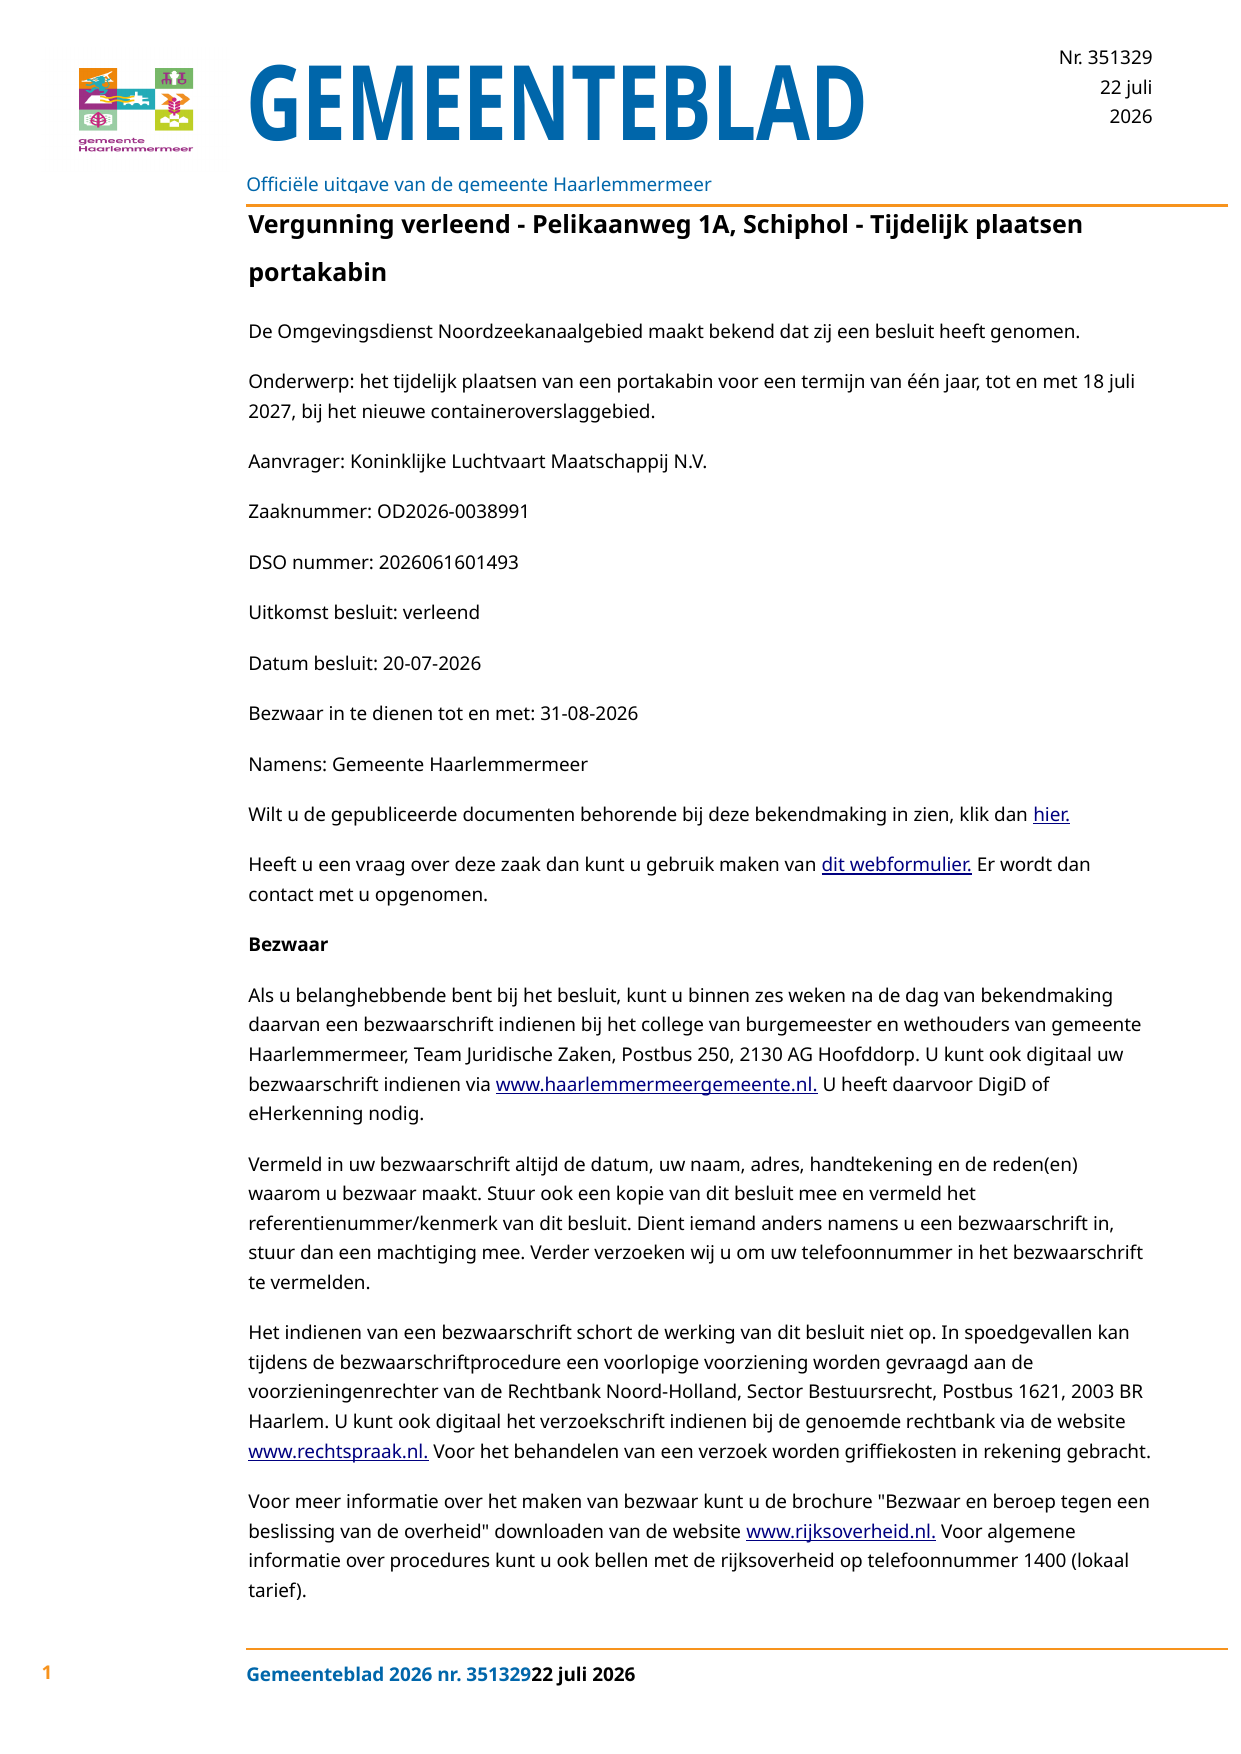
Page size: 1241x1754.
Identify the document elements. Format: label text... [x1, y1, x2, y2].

text Uitkomst besluit: verleend [248, 599, 1152, 625]
text Wilt u de gepubliceerde documenten behorende bij deze bekendmaking in zien, klik dan hier. [248, 801, 1152, 827]
text Bezwaar in te dienen tot en met: 31-08-2026 [248, 700, 1152, 726]
text Aanvrager: Koninklijke Luchtvaart Maatschappij N.V. [248, 448, 1152, 474]
text Datum besluit: 20-07-2026 [248, 650, 1152, 676]
text De Omgevingsdienst Noordzeekanaalgebied maakt bekend dat zij een besluit heeft genomen. [248, 318, 1152, 344]
text Het indienen van een bezwaarschrift schort de werking van dit besluit niet op. In spoedgevallen kan tijdens de bezwaarschriftprocedure een voorlopige voorziening worden gevraagd aan de voorzieningenrechter van de Rechtbank Noord-Holland, Sector Bestuursrecht, Postbus 1621, 2003 BR Haarlem. U kunt ook digitaal het verzoekschrift indienen bij de genoemde rechtbank via de website www.rechtspraak.nl. Voor het behandelen van een verzoek worden griffiekosten in rekening gebracht. [248, 1319, 1152, 1464]
text DSO nummer: 2026061601493 [248, 549, 1152, 575]
text Zaaknummer: OD2026-0038991 [248, 499, 1152, 524]
text Bezwaar [248, 932, 1152, 957]
text Voor meer informatie over het maken van bezwaar kunt u de brochure "Bezwaar en beroep tegen een beslissing van de overheid" downloaden van de website www.rijksoverheid.nl. Voor algemene informatie over procedures kunt u ook bellen met de rijksoverheid op telefoonnummer 1400 (lokaal tarief). [248, 1488, 1152, 1603]
text Namens: Gemeente Haarlemmermeer [248, 751, 1152, 777]
text Onderwerp: het tijdelijk plaatsen van een portakabin voor een termijn van één jaar, tot en met 18 juli 2027, bij het nieuwe containeroverslaggebied. [248, 368, 1152, 424]
text Heeft u een vraag over deze zaak dan kunt u gebruik maken van dit webformulier. Er wordt dan contact met u opgenomen. [248, 852, 1152, 907]
text Als u belanghebbende bent bij het besluit, kunt u binnen zes weken na de dag van bekendmaking daarvan een bezwaarschrift indienen bij het college van burgemeester en wethouders van gemeente Haarlemmermeer, Team Juridische Zaken, Postbus 250, 2130 AG Hoofddorp. U kunt ook digitaal uw bezwaarschrift indienen via www.haarlemmermeergemeente.nl. U heeft daarvoor DigiD of eHerkenning nodig. [248, 982, 1152, 1126]
text Vermeld in uw bezwaarschrift altijd de datum, uw naam, adres, handtekening en de reden(en) waarom u bezwaar maakt. Stuur ook een kopie van dit besluit mee en vermeld het referentienummer/kenmerk van dit besluit. Dient iemand anders namens u een bezwaarschrift in, stuur dan een machtiging mee. Verder verzoeken wij u om uw telefoonnummer in het bezwaarschrift te vermelden. [248, 1151, 1152, 1295]
picture [41, 47, 231, 172]
text Vergunning verleend - Pelikaanweg 1A, Schiphol - Tijdelijk plaatsen portakabin [248, 207, 1152, 288]
